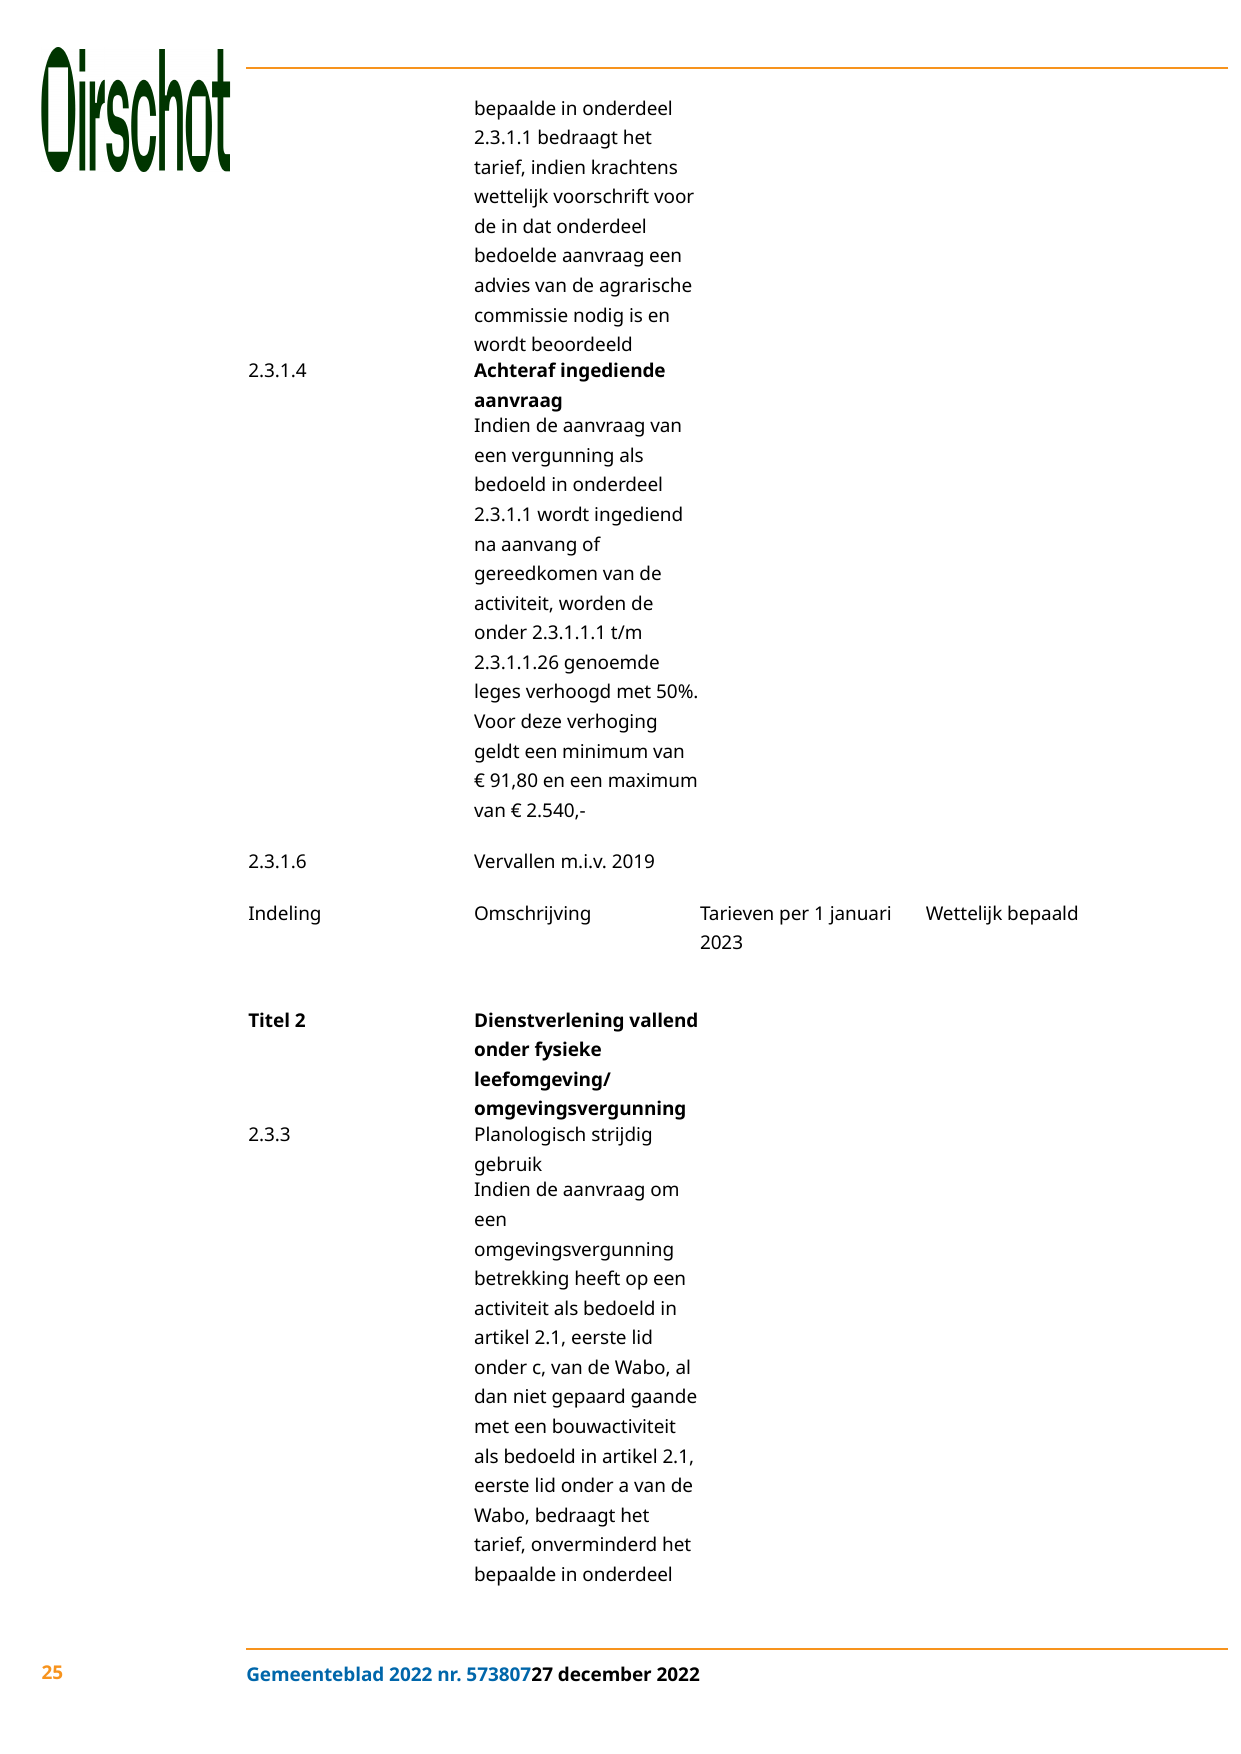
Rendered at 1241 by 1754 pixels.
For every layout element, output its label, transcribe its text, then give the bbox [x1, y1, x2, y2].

table_cell [248, 95, 474, 357]
table_cell [926, 357, 1152, 412]
table_cell [926, 955, 1152, 981]
table_cell Indien de aanvraag van een vergunning als bedoeld in onderdeel 2.3.1.1 wordt ingediend na aanvang of gereedkomen van de activiteit, worden de onder 2.3.1.1.1 t/m 2.3.1.1.26 genoemde leges verhoogd met 50%. Voor deze verhoging geldt een minimum van € 91,80 en een maximum van € 2.540,- [474, 413, 700, 823]
picture [41, 47, 231, 172]
table_cell bepaalde in onderdeel 2.3.1.1 bedraagt het tarief, indien krachtens wettelijk voorschrift voor de in dat onderdeel bedoelde aanvraag een advies van de agrarische commissie nodig is en wordt beoordeeld [474, 95, 700, 357]
table_cell [926, 95, 1152, 357]
table_cell [700, 874, 926, 900]
table_cell Wettelijk bepaald [926, 900, 1152, 955]
table_cell [700, 849, 926, 874]
table_cell [926, 413, 1152, 823]
table_cell [474, 981, 700, 1007]
table_cell Omschrijving [474, 900, 700, 955]
table_cell [248, 413, 474, 823]
table_cell 2.3.3 [248, 1121, 474, 1177]
table_cell 2.3.1.6 [248, 849, 474, 874]
table_cell [700, 95, 926, 357]
table_cell Dienstverlening vallend onder fysieke leefomgeving/ omgevingsvergunning [474, 1007, 700, 1121]
table_cell [700, 1177, 926, 1587]
table_cell [926, 874, 1152, 900]
table_cell [248, 874, 474, 900]
table_cell [926, 1177, 1152, 1587]
table_cell [926, 981, 1152, 1007]
table_cell Tarieven per 1 januari 2023 [700, 900, 926, 955]
table_cell [474, 955, 700, 981]
table_cell [474, 823, 700, 848]
table_cell [700, 413, 926, 823]
table_cell [700, 981, 926, 1007]
table_cell [248, 1177, 474, 1587]
table_cell Achteraf ingediende aanvraag [474, 357, 700, 412]
table_cell [248, 823, 474, 848]
table_cell 2.3.1.4 [248, 357, 474, 412]
table_cell [926, 849, 1152, 874]
table_cell [700, 955, 926, 981]
table_cell [474, 874, 700, 900]
table_cell [926, 823, 1152, 848]
table_cell Indeling [248, 900, 474, 955]
table_cell [700, 1007, 926, 1121]
table_cell [926, 1121, 1152, 1177]
table_cell Titel 2 [248, 1007, 474, 1121]
table_cell [700, 823, 926, 848]
table_cell Vervallen m.i.v. 2019 [474, 849, 700, 874]
table_cell [700, 357, 926, 412]
table_cell [700, 1121, 926, 1177]
table_cell [926, 1007, 1152, 1121]
table_cell [248, 955, 474, 981]
table_cell [248, 981, 474, 1007]
table_cell Planologisch strijdig gebruik [474, 1121, 700, 1177]
table_cell Indien de aanvraag om een omgevingsvergunning betrekking heeft op een activiteit als bedoeld in artikel 2.1, eerste lid onder c, van de Wabo, al dan niet gepaard gaande met een bouwactiviteit als bedoeld in artikel 2.1, eerste lid onder a van de Wabo, bedraagt het tarief, onverminderd het bepaalde in onderdeel [474, 1177, 700, 1587]
